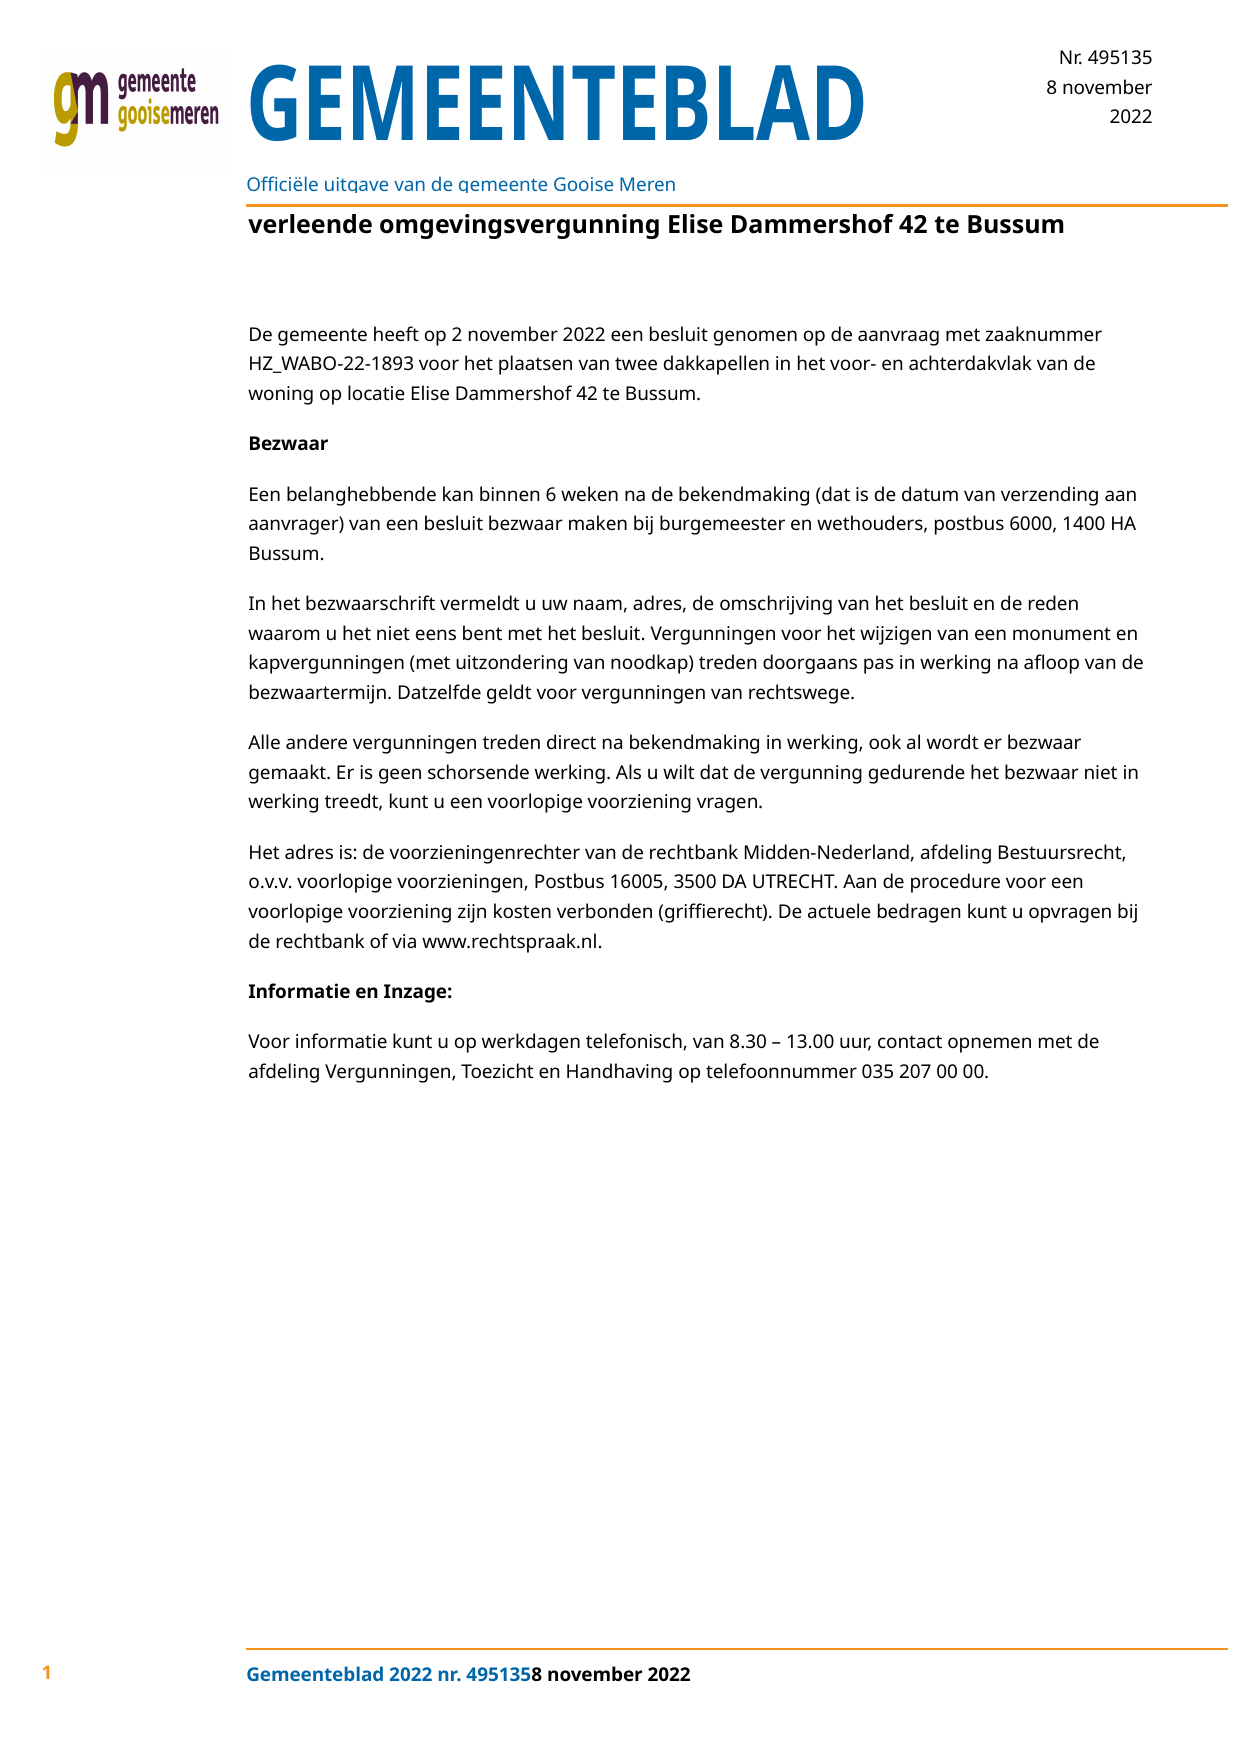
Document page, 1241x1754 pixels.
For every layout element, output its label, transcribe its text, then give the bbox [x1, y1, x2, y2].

text Voor informatie kunt u op werkdagen telefonisch, van 8.30 – 13.00 uur, contact opnemen met de afdeling Vergunningen, Toezicht en Handhaving op telefoonnummer 035 207 00 00. [248, 1029, 1152, 1084]
text De gemeente heeft op 2 november 2022 een besluit genomen op de aanvraag met zaaknummer HZ_WABO-22-1893 voor het plaatsen van twee dakkapellen in het voor- en achterdakvlak van de woning op locatie Elise Dammershof 42 te Bussum. [248, 321, 1152, 406]
text In het bezwaarschrift vermeldt u uw naam, adres, de omschrijving van het besluit en de reden waarom u het niet eens bent met het besluit. Vergunningen voor het wijzigen van een monument en kapvergunningen (met uitzondering van noodkap) treden doorgaans pas in werking na afloop van de bezwaartermijn. Datzelfde geldt voor vergunningen van rechtswege. [248, 590, 1152, 705]
text Een belanghebbende kan binnen 6 weken na de bekendmaking (dat is de datum van verzending aan aanvrager) van een besluit bezwaar maken bij burgemeester en wethouders, postbus 6000, 1400 HA Bussum. [248, 481, 1152, 566]
text Alle andere vergunningen treden direct na bekendmaking in werking, ook al wordt er bezwaar gemaakt. Er is geen schorsende werking. Als u wilt dat de vergunning gedurende het bezwaar niet in werking treedt, kunt u een voorlopige voorziening vragen. [248, 729, 1152, 814]
text Bezwaar [248, 430, 1152, 456]
text Het adres is: de voorzieningenrechter van de rechtbank Midden-Nederland, afdeling Bestuursrecht, o.v.v. voorlopige voorzieningen, Postbus 16005, 3500 DA UTRECHT. Aan de procedure voor een voorlopige voorziening zijn kosten verbonden (griffierecht). De actuele bedragen kunt u opvragen bij de rechtbank of via www.rechtspraak.nl. [248, 839, 1152, 953]
text verleende omgevingsvergunning Elise Dammershof 42 te Bussum [248, 207, 1152, 241]
text Informatie en Inzage: [248, 978, 1152, 1004]
picture [41, 47, 231, 172]
